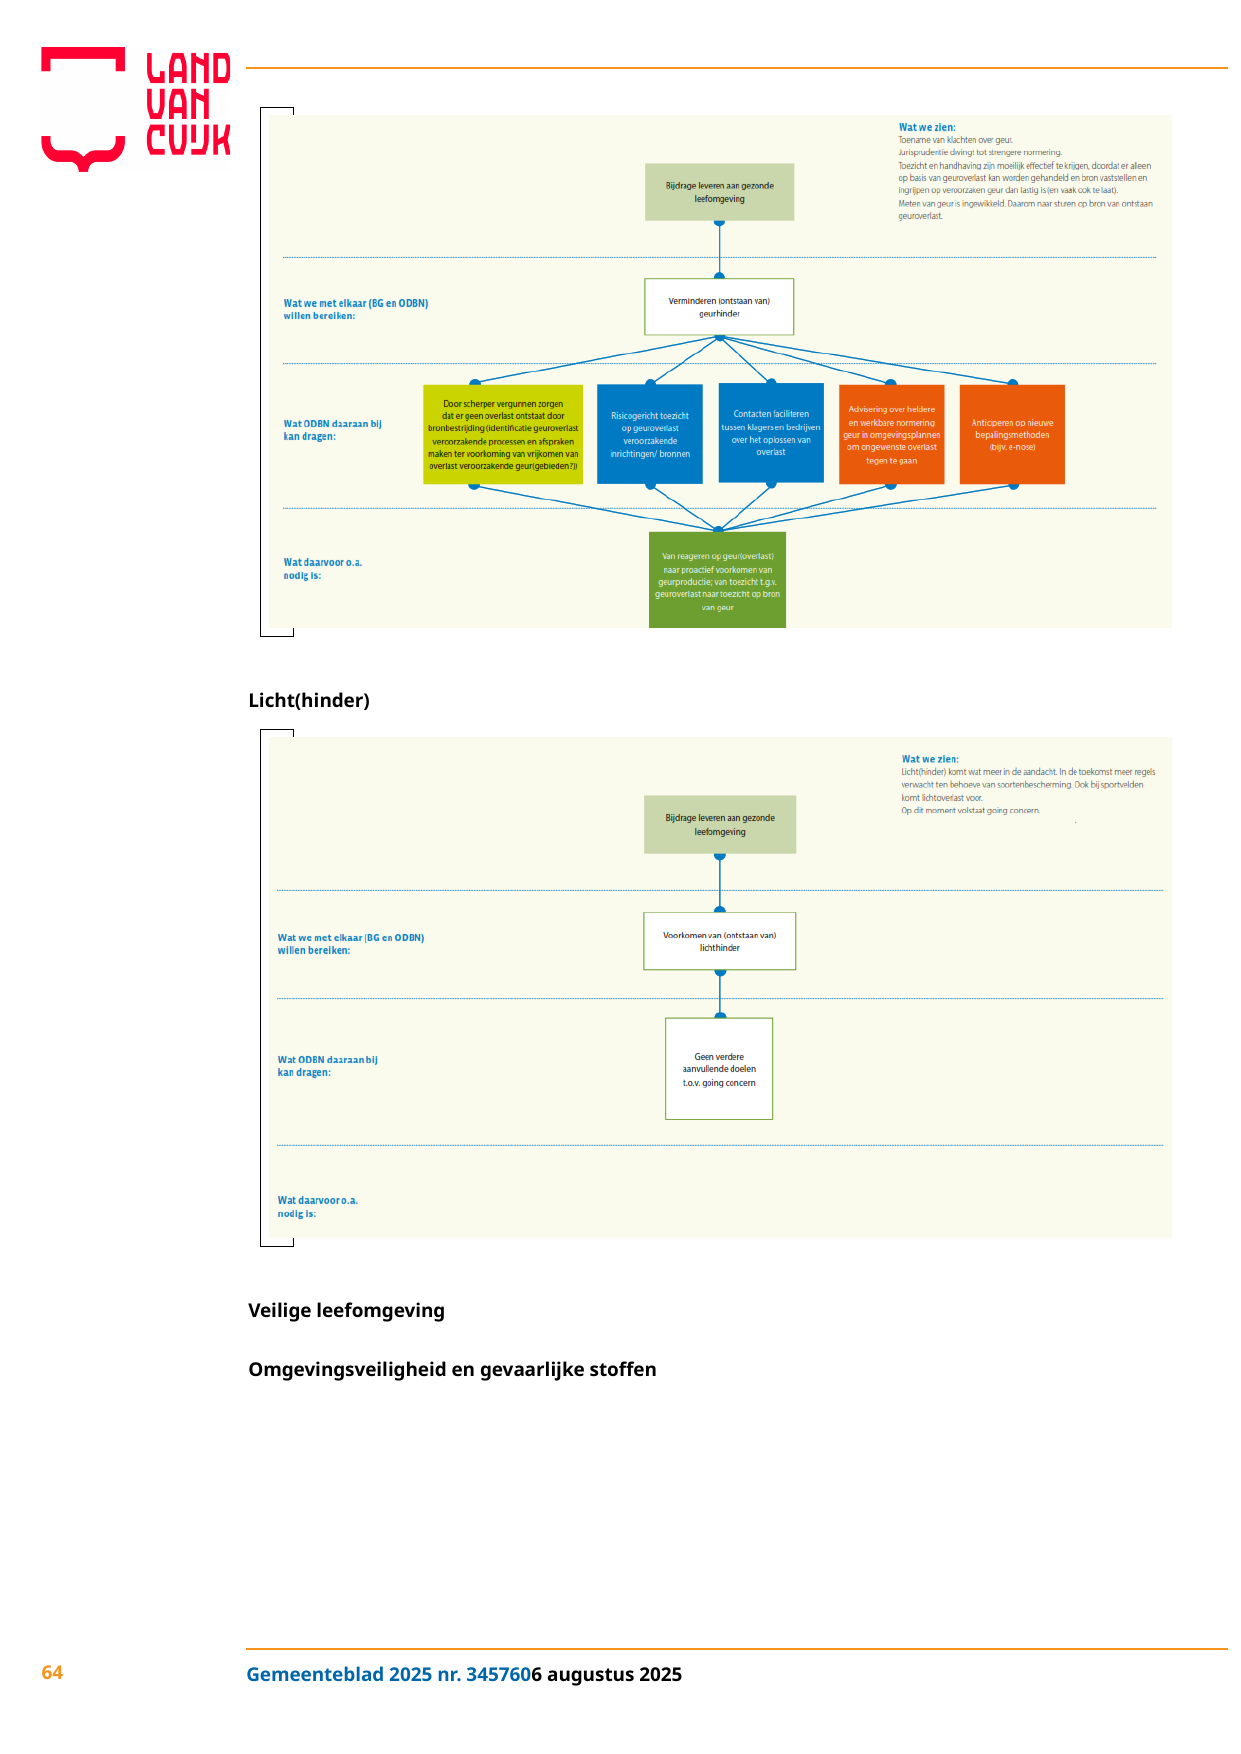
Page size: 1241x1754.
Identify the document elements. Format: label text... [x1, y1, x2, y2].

picture [268, 737, 1173, 1238]
text Omgevingsveiligheid en gevaarlijke stoffen [248, 1357, 1152, 1382]
text Veilige leefomgeving [248, 1297, 1152, 1323]
picture [268, 115, 1173, 628]
text Licht(hinder) [248, 687, 1152, 713]
picture [41, 47, 231, 172]
